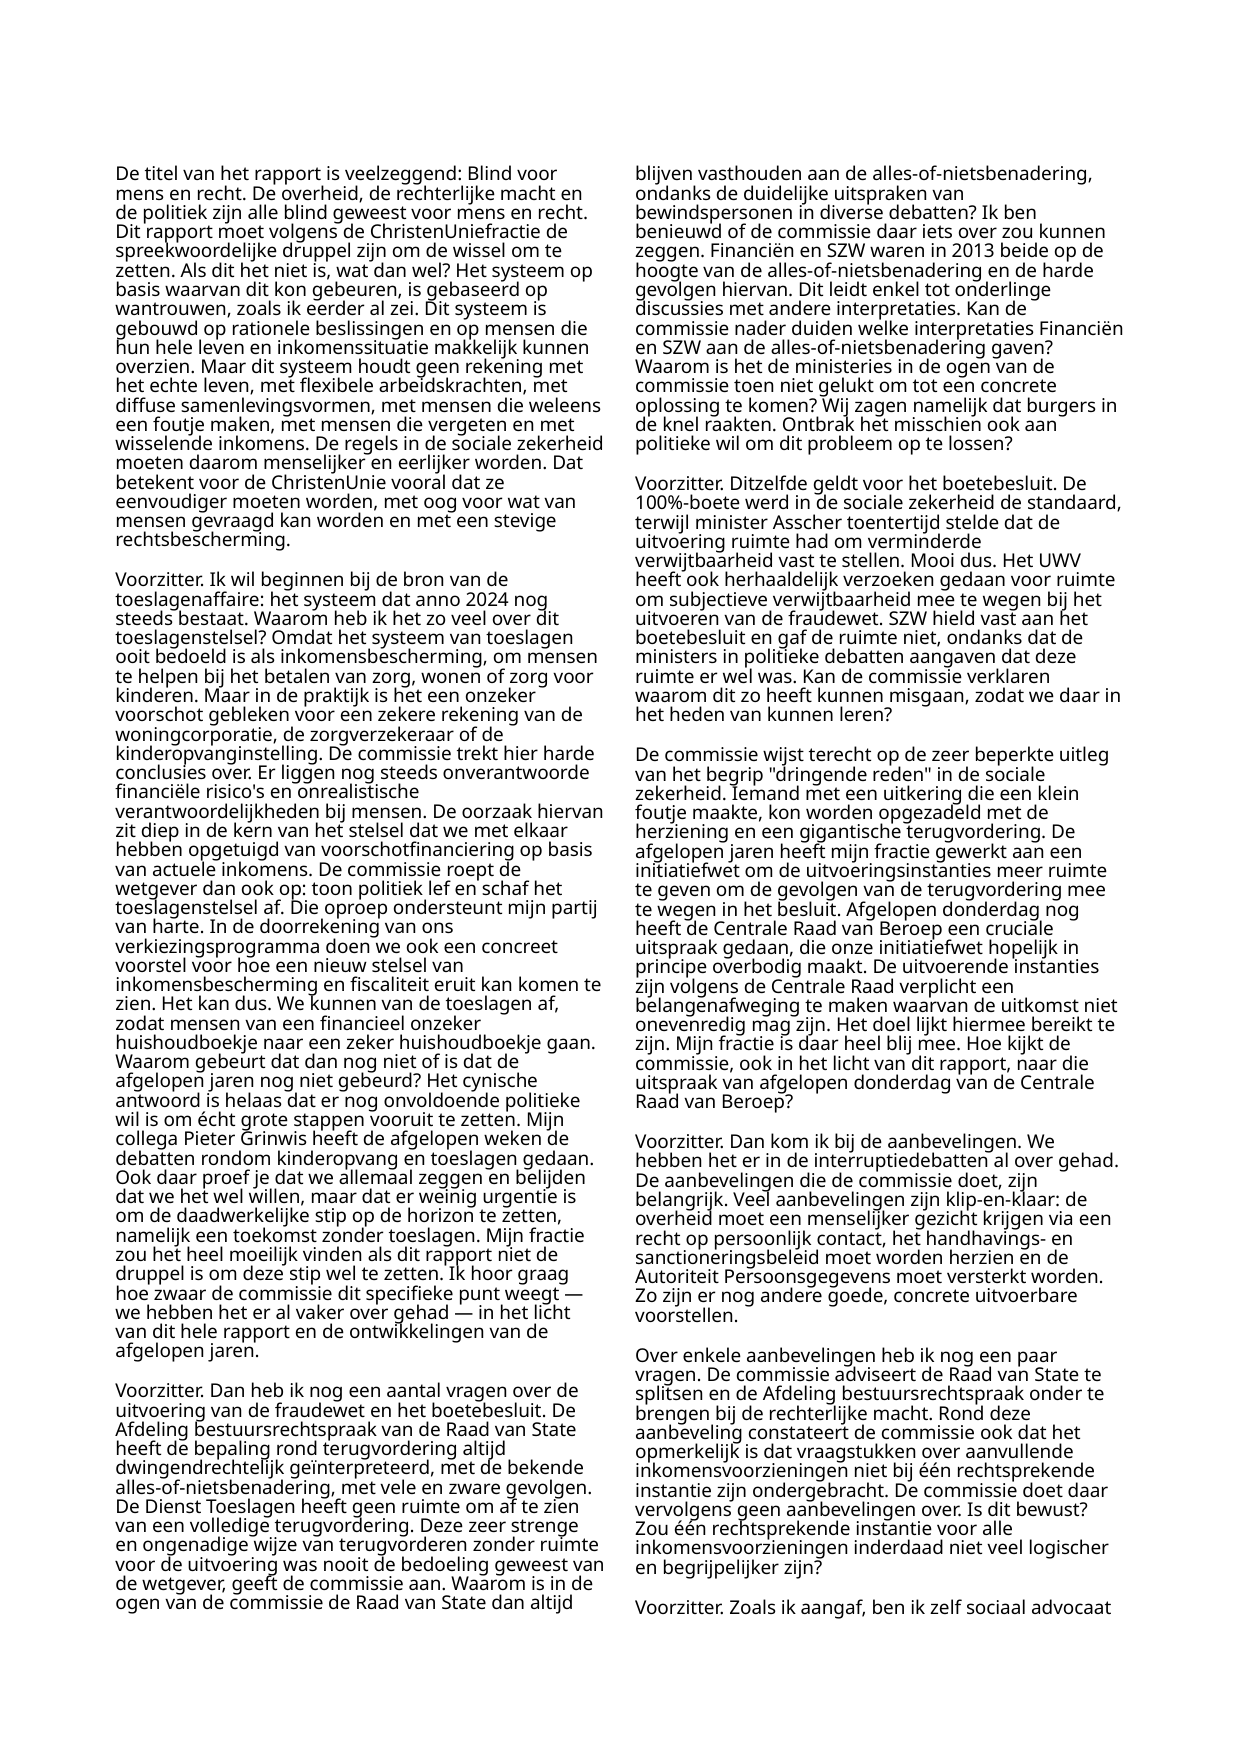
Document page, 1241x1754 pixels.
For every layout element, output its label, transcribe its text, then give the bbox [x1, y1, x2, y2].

text blijven vasthouden aan de alles-of-nietsbenadering, ondanks de duidelijke uitspraken van bewindspersonen in diverse debatten? Ik ben benieuwd of de commissie daar iets over zou kunnen zeggen. Financiën en SZW waren in 2013 beide op de hoogte van de alles-of-nietsbenadering en de harde gevolgen hiervan. Dit leidt enkel tot onderlinge discussies met andere interpretaties. Kan de commissie nader duiden welke interpretaties Financiën en SZW aan de alles-of-nietsbenadering gaven? Waarom is het de ministeries in de ogen van de commissie toen niet gelukt om tot een concrete oplossing te komen? Wij zagen namelijk dat burgers in de knel raakten. Ontbrak het misschien ook aan politieke wil om dit probleem op te lossen? [635, 165, 1125, 454]
text Voorzitter. Dan heb ik nog een aantal vragen over de uitvoering van de fraudewet en het boetebesluit. De Afdeling bestuursrechtspraak van de Raad van State heeft de bepaling rond terugvordering altijd dwingendrechtelijk geïnterpreteerd, met de bekende alles-of-nietsbenadering, met vele en zware gevolgen. De Dienst Toeslagen heeft geen ruimte om af te zien van een volledige terugvordering. Deze zeer strenge en ongenadige wijze van terugvorderen zonder ruimte voor de uitvoering was nooit de bedoeling geweest van de wetgever, geeft de commissie aan. Waarom is in de ogen van de commissie de Raad van State dan altijd [115, 1382, 605, 1613]
text Voorzitter. Zoals ik aangaf, ben ik zelf sociaal advocaat [635, 1599, 1125, 1618]
text De titel van het rapport is veelzeggend: Blind voor mens en recht. De overheid, de rechterlijke macht en de politiek zijn alle blind geweest voor mens en recht. Dit rapport moet volgens de ChristenUniefractie de spreekwoordelijke druppel zijn om de wissel om te zetten. Als dit het niet is, wat dan wel? Het systeem op basis waarvan dit kon gebeuren, is gebaseerd op wantrouwen, zoals ik eerder al zei. Dit systeem is gebouwd op rationele beslissingen en op mensen die hun hele leven en inkomenssituatie makkelijk kunnen overzien. Maar dit systeem houdt geen rekening met het echte leven, met flexibele arbeidskrachten, met diffuse samenlevingsvormen, met mensen die weleens een foutje maken, met mensen die vergeten en met wisselende inkomens. De regels in de sociale zekerheid moeten daarom menselijker en eerlijker worden. Dat betekent voor de ChristenUnie vooral dat ze eenvoudiger moeten worden, met oog voor wat van mensen gevraagd kan worden en met een stevige rechtsbescherming. [115, 165, 605, 551]
text Voorzitter. Dan kom ik bij de aanbevelingen. We hebben het er in de interruptiedebatten al over gehad. De aanbevelingen die de commissie doet, zijn belangrijk. Veel aanbevelingen zijn klip-en-klaar: de overheid moet een menselijker gezicht krijgen via een recht op persoonlijk contact, het handhavings- en sanctioneringsbeleid moet worden herzien en de Autoriteit Persoonsgegevens moet versterkt worden. Zo zijn er nog andere goede, concrete uitvoerbare voorstellen. [635, 1133, 1125, 1326]
text De commissie wijst terecht op de zeer beperkte uitleg van het begrip "dringende reden" in de sociale zekerheid. Iemand met een uitkering die een klein foutje maakte, kon worden opgezadeld met de herziening en een gigantische terugvordering. De afgelopen jaren heeft mijn fractie gewerkt aan een initiatiefwet om de uitvoeringsinstanties meer ruimte te geven om de gevolgen van de terugvordering mee te wegen in het besluit. Afgelopen donderdag nog heeft de Centrale Raad van Beroep een cruciale uitspraak gedaan, die onze initiatiefwet hopelijk in principe overbodig maakt. De uitvoerende instanties zijn volgens de Centrale Raad verplicht een belangenafweging te maken waarvan de uitkomst niet onevenredig mag zijn. Het doel lijkt hiermee bereikt te zijn. Mijn fractie is daar heel blij mee. Hoe kijkt de commissie, ook in het licht van dit rapport, naar die uitspraak van afgelopen donderdag van de Centrale Raad van Beroep? [635, 746, 1125, 1112]
text Voorzitter. Ik wil beginnen bij de bron van de toeslagenaffaire: het systeem dat anno 2024 nog steeds bestaat. Waarom heb ik het zo veel over dit toeslagenstelsel? Omdat het systeem van toeslagen ooit bedoeld is als inkomensbescherming, om mensen te helpen bij het betalen van zorg, wonen of zorg voor kinderen. Maar in de praktijk is het een onzeker voorschot gebleken voor een zekere rekening van de woningcorporatie, de zorgverzekeraar of de kinderopvanginstelling. De commissie trekt hier harde conclusies over. Er liggen nog steeds onverantwoorde financiële risico's en onrealistische verantwoordelijkheden bij mensen. De oorzaak hiervan zit diep in de kern van het stelsel dat we met elkaar hebben opgetuigd van voorschotfinanciering op basis van actuele inkomens. De commissie roept de wetgever dan ook op: toon politiek lef en schaf het toeslagenstelsel af. Die oproep ondersteunt mijn partij van harte. In de doorrekening van ons verkiezingsprogramma doen we ook een concreet voorstel voor hoe een nieuw stelsel van inkomensbescherming en fiscaliteit eruit kan komen te zien. Het kan dus. We kunnen van de toeslagen af, zodat mensen van een financieel onzeker huishoudboekje naar een zeker huishoudboekje gaan. Waarom gebeurt dat dan nog niet of is dat de afgelopen jaren nog niet gebeurd? Het cynische antwoord is helaas dat er nog onvoldoende politieke wil is om écht grote stappen vooruit te zetten. Mijn collega Pieter Grinwis heeft de afgelopen weken de debatten rondom kinderopvang en toeslagen gedaan. Ook daar proef je dat we allemaal zeggen en belijden dat we het wel willen, maar dat er weinig urgentie is om de daadwerkelijke stip op de horizon te zetten, namelijk een toekomst zonder toeslagen. Mijn fractie zou het heel moeilijk vinden als dit rapport niet de druppel is om deze stip wel te zetten. Ik hoor graag hoe zwaar de commissie dit specifieke punt weegt — we hebben het er al vaker over gehad — in het licht van dit hele rapport en de ontwikkelingen van de afgelopen jaren. [115, 571, 605, 1362]
text Over enkele aanbevelingen heb ik nog een paar vragen. De commissie adviseert de Raad van State te splitsen en de Afdeling bestuursrechtspraak onder te brengen bij de rechterlijke macht. Rond deze aanbeveling constateert de commissie ook dat het opmerkelijk is dat vraagstukken over aanvullende inkomensvoorzieningen niet bij één rechtsprekende instantie zijn ondergebracht. De commissie doet daar vervolgens geen aanbevelingen over. Is dit bewust? Zou één rechtsprekende instantie voor alle inkomensvoorzieningen inderdaad niet veel logischer en begrijpelijker zijn? [635, 1347, 1125, 1578]
text Voorzitter. Ditzelfde geldt voor het boetebesluit. De 100%-boete werd in de sociale zekerheid de standaard, terwijl minister Asscher toentertijd stelde dat de uitvoering ruimte had om verminderde verwijtbaarheid vast te stellen. Mooi dus. Het UWV heeft ook herhaaldelijk verzoeken gedaan voor ruimte om subjectieve verwijtbaarheid mee te wegen bij het uitvoeren van de fraudewet. SZW hield vast aan het boetebesluit en gaf de ruimte niet, ondanks dat de ministers in politieke debatten aangaven dat deze ruimte er wel was. Kan de commissie verklaren waarom dit zo heeft kunnen misgaan, zodat we daar in het heden van kunnen leren? [635, 475, 1125, 726]
